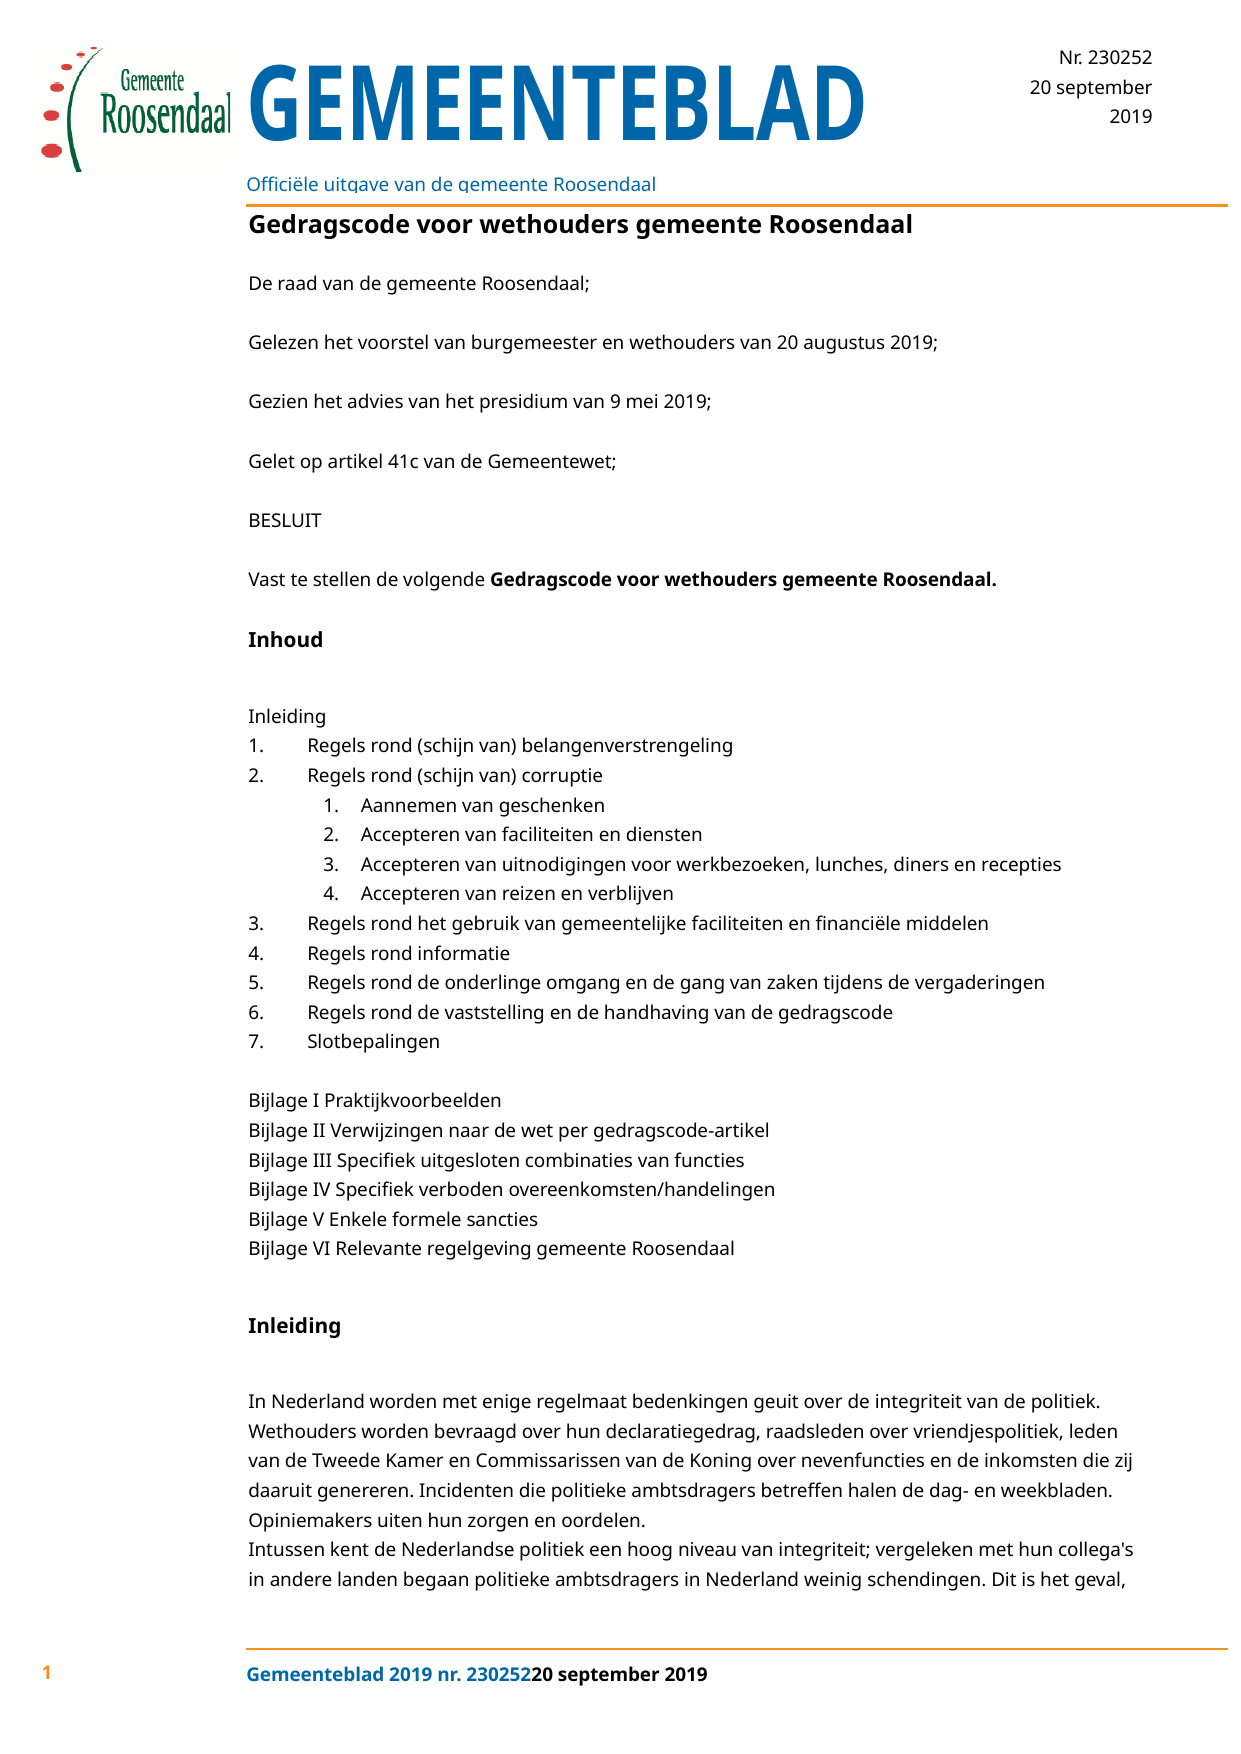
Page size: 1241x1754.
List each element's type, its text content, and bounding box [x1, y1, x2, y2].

text Gelet op artikel 41c van de Gemeentewet; [248, 448, 1152, 473]
text BESLUIT [248, 507, 1152, 533]
text Gedragscode voor wethouders gemeente Roosendaal [248, 207, 1152, 241]
list Regels rond informatie [248, 940, 1152, 965]
text Gelezen het voorstel van burgemeester en wethouders van 20 augustus 2019; [248, 329, 1152, 355]
text Bijlage III Specifiek uitgesloten combinaties van functies [248, 1147, 1152, 1172]
text Bijlage VI Relevante regelgeving gemeente Roosendaal [248, 1236, 1152, 1261]
list Accepteren van uitnodigingen voor werkbezoeken, lunches, diners en recepties [323, 851, 1152, 877]
text Inleiding [248, 1311, 1152, 1339]
text Inhoud [248, 625, 1152, 654]
text Gezien het advies van het presidium van 9 mei 2019; [248, 389, 1152, 414]
list Accepteren van reizen en verblijven [323, 881, 1152, 906]
text Bijlage IV Specifiek verboden overeenkomsten/handelingen [248, 1176, 1152, 1202]
list Regels rond (schijn van) corruptie [248, 762, 1152, 788]
list Regels rond de vaststelling en de handhaving van de gedragscode [248, 999, 1152, 1024]
text Bijlage II Verwijzingen naar de wet per gedragscode-artikel [248, 1117, 1152, 1143]
text Intussen kent de Nederlandse politiek een hoog niveau van integriteit; vergeleken met hun collega's in andere landen begaan politieke ambtsdragers in Nederland weinig schendingen. Dit is het geval, [248, 1536, 1152, 1592]
picture [41, 47, 231, 172]
text Bijlage V Enkele formele sancties [248, 1206, 1152, 1232]
text De raad van de gemeente Roosendaal; [248, 270, 1152, 296]
text Vast te stellen de volgende Gedragscode voor wethouders gemeente Roosendaal. [248, 566, 1152, 592]
text In Nederland worden met enige regelmaat bedenkingen geuit over de integriteit van de politiek. Wethouders worden bevraagd over hun declaratiegedrag, raadsleden over vriendjespolitiek, leden van de Tweede Kamer en Commissarissen van de Koning over nevenfuncties en de inkomsten die zij daaruit genereren. Incidenten die politieke ambtsdragers betreffen halen de dag- en weekbladen. Opiniemakers uiten hun zorgen en oordelen. [248, 1388, 1152, 1532]
list Accepteren van faciliteiten en diensten [323, 821, 1152, 847]
list Slotbepalingen [248, 1028, 1152, 1054]
text Inleiding [248, 703, 1152, 729]
list Regels rond de onderlinge omgang en de gang van zaken tijdens de vergaderingen [248, 969, 1152, 995]
list Regels rond het gebruik van gemeentelijke faciliteiten en financiële middelen [248, 910, 1152, 936]
list Regels rond (schijn van) belangenverstrengeling [248, 733, 1152, 758]
text Bijlage I Praktijkvoorbeelden [248, 1088, 1152, 1113]
list Aannemen van geschenken [323, 792, 1152, 817]
